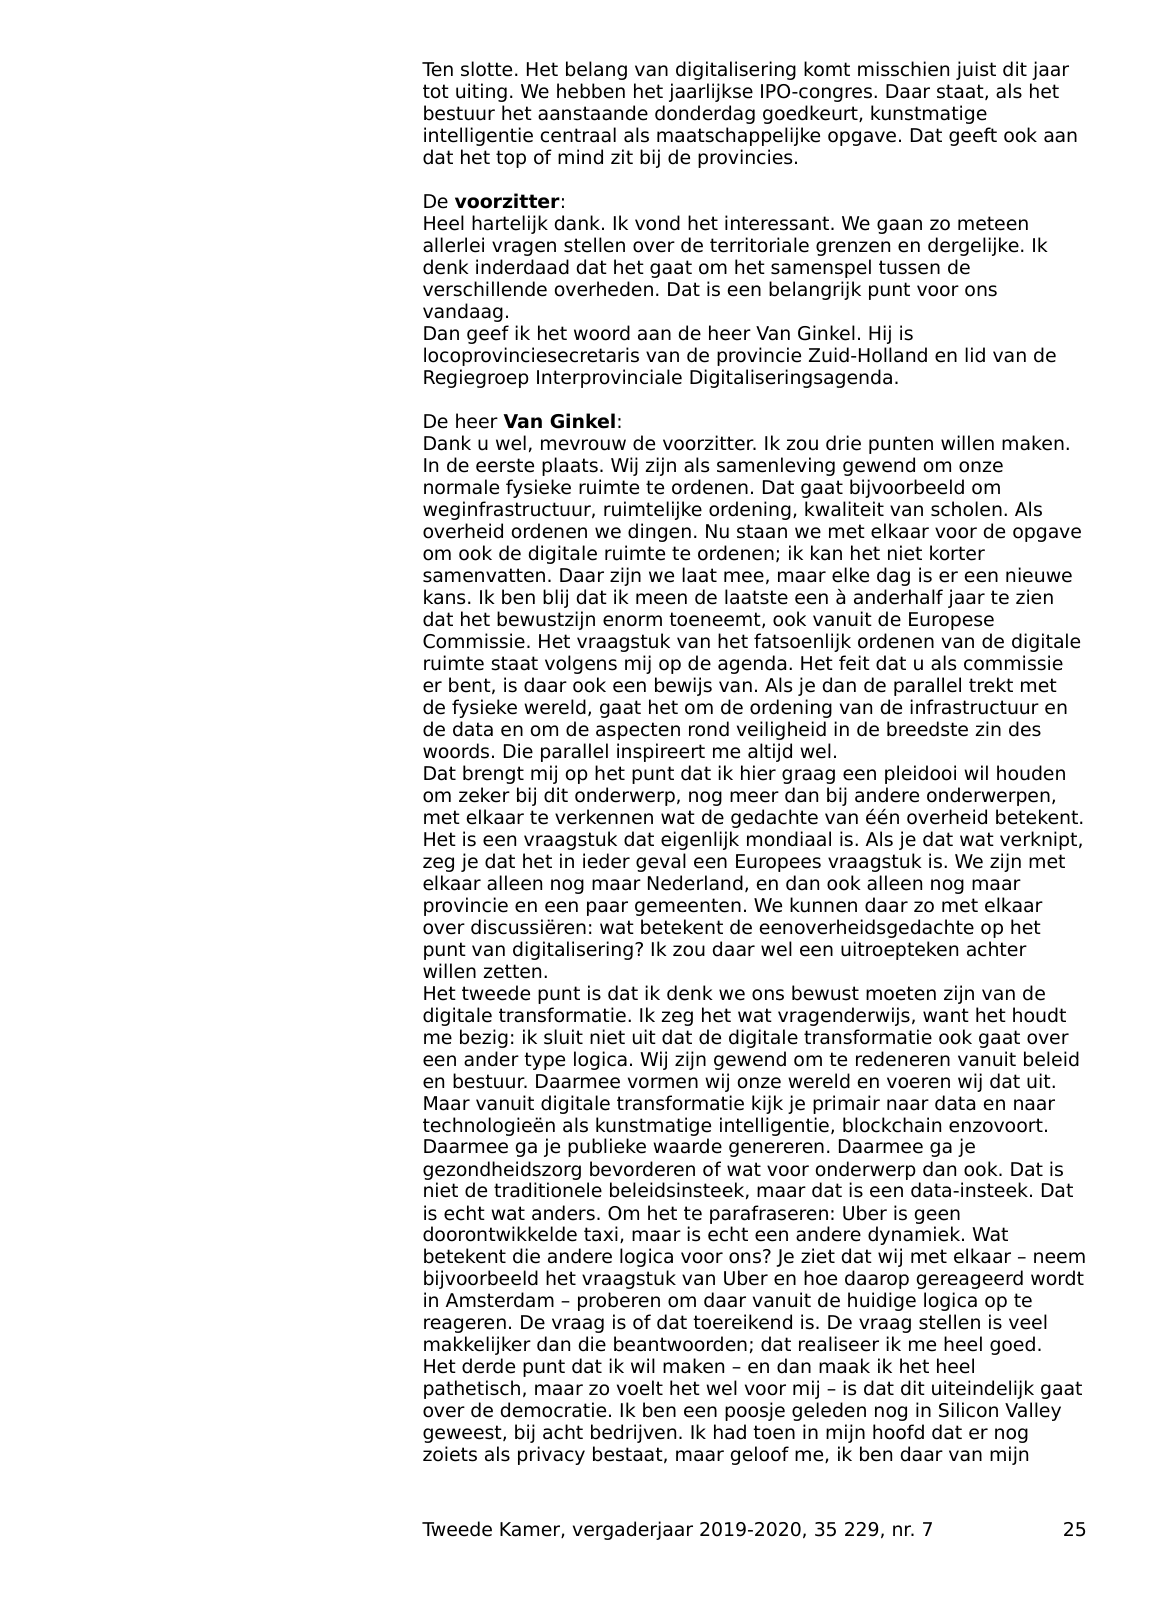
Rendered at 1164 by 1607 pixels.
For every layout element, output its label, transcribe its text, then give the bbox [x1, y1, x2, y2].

text Dank u wel, mevrouw de voorzitter. Ik zou drie punten willen maken. In de eerste plaats. Wij zijn als samenleving gewend om onze normale fysieke ruimte te ordenen. Dat gaat bijvoorbeeld om weginfrastructuur, ruimtelijke ordening, kwaliteit van scholen. Als overheid ordenen we dingen. Nu staan we met elkaar voor de opgave om ook de digitale ruimte te ordenen; ik kan het niet korter samenvatten. Daar zijn we laat mee, maar elke dag is er een nieuwe kans. Ik ben blij dat ik meen de laatste een à anderhalf jaar te zien dat het bewustzijn enorm toeneemt, ook vanuit de Europese Commissie. Het vraagstuk van het fatsoenlijk ordenen van de digitale ruimte staat volgens mij op de agenda. Het feit dat u als commissie er bent, is daar ook een bewijs van. Als je dan de parallel trekt met de fysieke wereld, gaat het om de ordening van de infrastructuur en de data en om de aspecten rond veiligheid in de breedste zin des woords. Die parallel inspireert me altijd wel. [422, 433, 1087, 763]
text Dat brengt mij op het punt dat ik hier graag een pleidooi wil houden om zeker bij dit onderwerp, nog meer dan bij andere onderwerpen, met elkaar te verkennen wat de gedachte van één overheid betekent. Het is een vraagstuk dat eigenlijk mondiaal is. Als je dat wat verknipt, zeg je dat het in ieder geval een Europees vraagstuk is. We zijn met elkaar alleen nog maar Nederland, en dan ook alleen nog maar provincie en een paar gemeenten. We kunnen daar zo met elkaar over discussiëren: wat betekent de eenoverheidsgedachte op het punt van digitalisering? Ik zou daar wel een uitroepteken achter willen zetten. [422, 763, 1087, 983]
text Het tweede punt is dat ik denk we ons bewust moeten zijn van de digitale transformatie. Ik zeg het wat vragenderwijs, want het houdt me bezig: ik sluit niet uit dat de digitale transformatie ook gaat over een ander type logica. Wij zijn gewend om te redeneren vanuit beleid en bestuur. Daarmee vormen wij onze wereld en voeren wij dat uit. Maar vanuit digitale transformatie kijk je primair naar data en naar technologieën als kunstmatige intelligentie, blockchain enzovoort. Daarmee ga je publieke waarde genereren. Daarmee ga je gezondheidszorg bevorderen of wat voor onderwerp dan ook. Dat is niet de traditionele beleidsinsteek, maar dat is een data-insteek. Dat is echt wat anders. Om het te parafraseren: Uber is geen doorontwikkelde taxi, maar is echt een andere dynamiek. Wat betekent die andere logica voor ons? Je ziet dat wij met elkaar – neem bijvoorbeeld het vraagstuk van Uber en hoe daarop gereageerd wordt in Amsterdam – proberen om daar vanuit de huidige logica op te reageren. De vraag is of dat toereikend is. De vraag stellen is veel makkelijker dan die beantwoorden; dat realiseer ik me heel goed. [422, 983, 1087, 1356]
text Dan geef ik het woord aan de heer Van Ginkel. Hij is locoprovinciesecretaris van de provincie Zuid-Holland en lid van de Regiegroep Interprovinciale Digitaliseringsagenda. [422, 323, 1087, 389]
text De heer Van Ginkel: [422, 411, 1087, 433]
text Heel hartelijk dank. Ik vond het interessant. We gaan zo meteen allerlei vragen stellen over de territoriale grenzen en dergelijke. Ik denk inderdaad dat het gaat om het samenspel tussen de verschillende overheden. Dat is een belangrijk punt voor ons vandaag. [422, 213, 1087, 323]
text Ten slotte. Het belang van digitalisering komt misschien juist dit jaar tot uiting. We hebben het jaarlijkse IPO-congres. Daar staat, als het bestuur het aanstaande donderdag goedkeurt, kunstmatige intelligentie centraal als maatschappelijke opgave. Dat geeft ook aan dat het top of mind zit bij de provincies. [422, 59, 1087, 169]
text Het derde punt dat ik wil maken – en dan maak ik het heel pathetisch, maar zo voelt het wel voor mij – is dat dit uiteindelijk gaat over de democratie. Ik ben een poosje geleden nog in Silicon Valley geweest, bij acht bedrijven. Ik had toen in mijn hoofd dat er nog zoiets als privacy bestaat, maar geloof me, ik ben daar van mijn [422, 1356, 1087, 1466]
text De voorzitter: [422, 191, 1087, 213]
